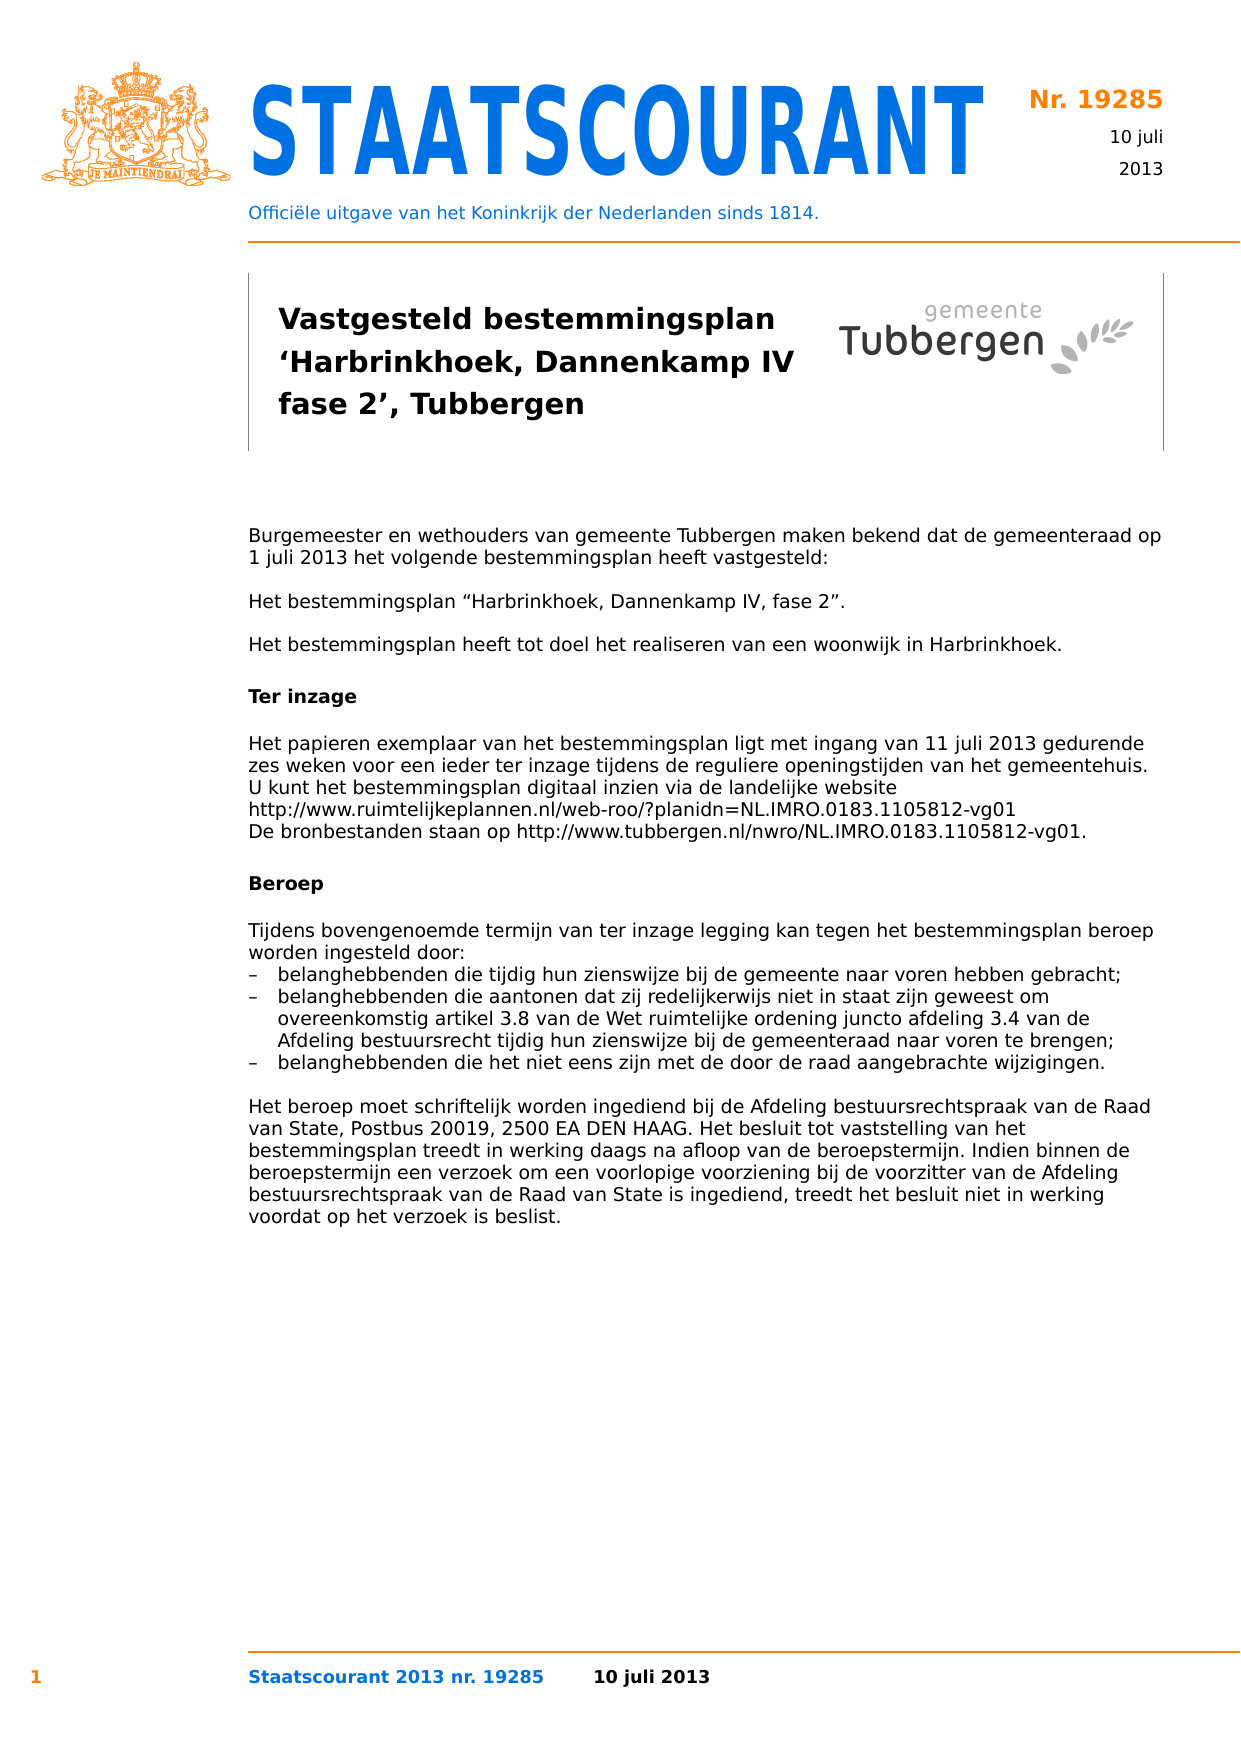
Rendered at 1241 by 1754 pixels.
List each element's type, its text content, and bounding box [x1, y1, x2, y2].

table_cell 2013 [998, 153, 1240, 203]
text – belanghebbenden die het niet eens zijn met de door de raad aangebrachte wijzigingen. [248, 1052, 1163, 1074]
text – belanghebbenden die tijdig hun zienswijze bij de gemeente naar voren hebben gebracht; [248, 964, 1163, 986]
picture [838, 302, 1134, 374]
text Het bestemmingsplan heeft tot doel het realiseren van een woonwijk in Harbrinkhoek. [248, 634, 1163, 656]
text U kunt het bestemmingsplan digitaal inzien via de landelijke website http://www.ruimtelijkeplannen.nl/web-roo/?planidn=NL.IMRO.0183.1105812-vg01 [248, 777, 1163, 821]
table_header [25, 62, 248, 241]
subtitle Beroep [248, 873, 1163, 895]
table_cell Officiële uitgave van het Koninkrijk der Nederlanden sinds 1814. [248, 203, 1240, 241]
text De bronbestanden staan op http://www.tubbergen.nl/nwro/NL.IMRO.0183.1105812-vg01. [248, 821, 1163, 843]
subtitle Vastgesteld bestemmingsplan ‘Harbrinkhoek, Dannenkamp IV fase 2’, Tubbergen [249, 273, 1163, 451]
text Het beroep moet schriftelijk worden ingediend bij de Afdeling bestuursrechtspraak van de Raad van State, Postbus 20019, 2500 EA DEN HAAG. Het besluit tot vaststelling van het bestemmingsplan treedt in werking daags na afloop van de beroepstermijn. Indien binnen de beroepstermijn een verzoek om een voorlopige voorziening bij de voorzitter van de Afdeling bestuursrechtspraak van de Raad van State is ingediend, treedt het besluit niet in werking voordat op het verzoek is beslist. [248, 1096, 1163, 1228]
text – belanghebbenden die aantonen dat zij redelijkerwijs niet in staat zijn geweest om overeenkomstig artikel 3.8 van de Wet ruimtelijke ordening juncto afdeling 3.4 van de Afdeling bestuursrecht tijdig hun zienswijze bij de gemeenteraad naar voren te brengen; [248, 986, 1163, 1052]
table_header STAATSCOURANT [248, 62, 998, 203]
subtitle Ter inzage [248, 686, 1163, 708]
text Burgemeester en wethouders van gemeente Tubbergen maken bekend dat de gemeenteraad op 1 juli 2013 het volgende bestemmingsplan heeft vastgesteld: [248, 525, 1163, 569]
table_cell 10 juli [998, 121, 1240, 153]
text Het papieren exemplaar van het bestemmingsplan ligt met ingang van 11 juli 2013 gedurende zes weken voor een ieder ter inzage tijdens de reguliere openingstijden van het gemeentehuis. [248, 733, 1163, 777]
text Tijdens bovengenoemde termijn van ter inzage legging kan tegen het bestemmingsplan beroep worden ingesteld door: [248, 920, 1163, 964]
text Het bestemmingsplan “Harbrinkhoek, Dannenkamp IV, fase 2”. [248, 591, 1163, 612]
picture [41, 62, 231, 186]
table_header Nr. 19285 [998, 62, 1240, 121]
